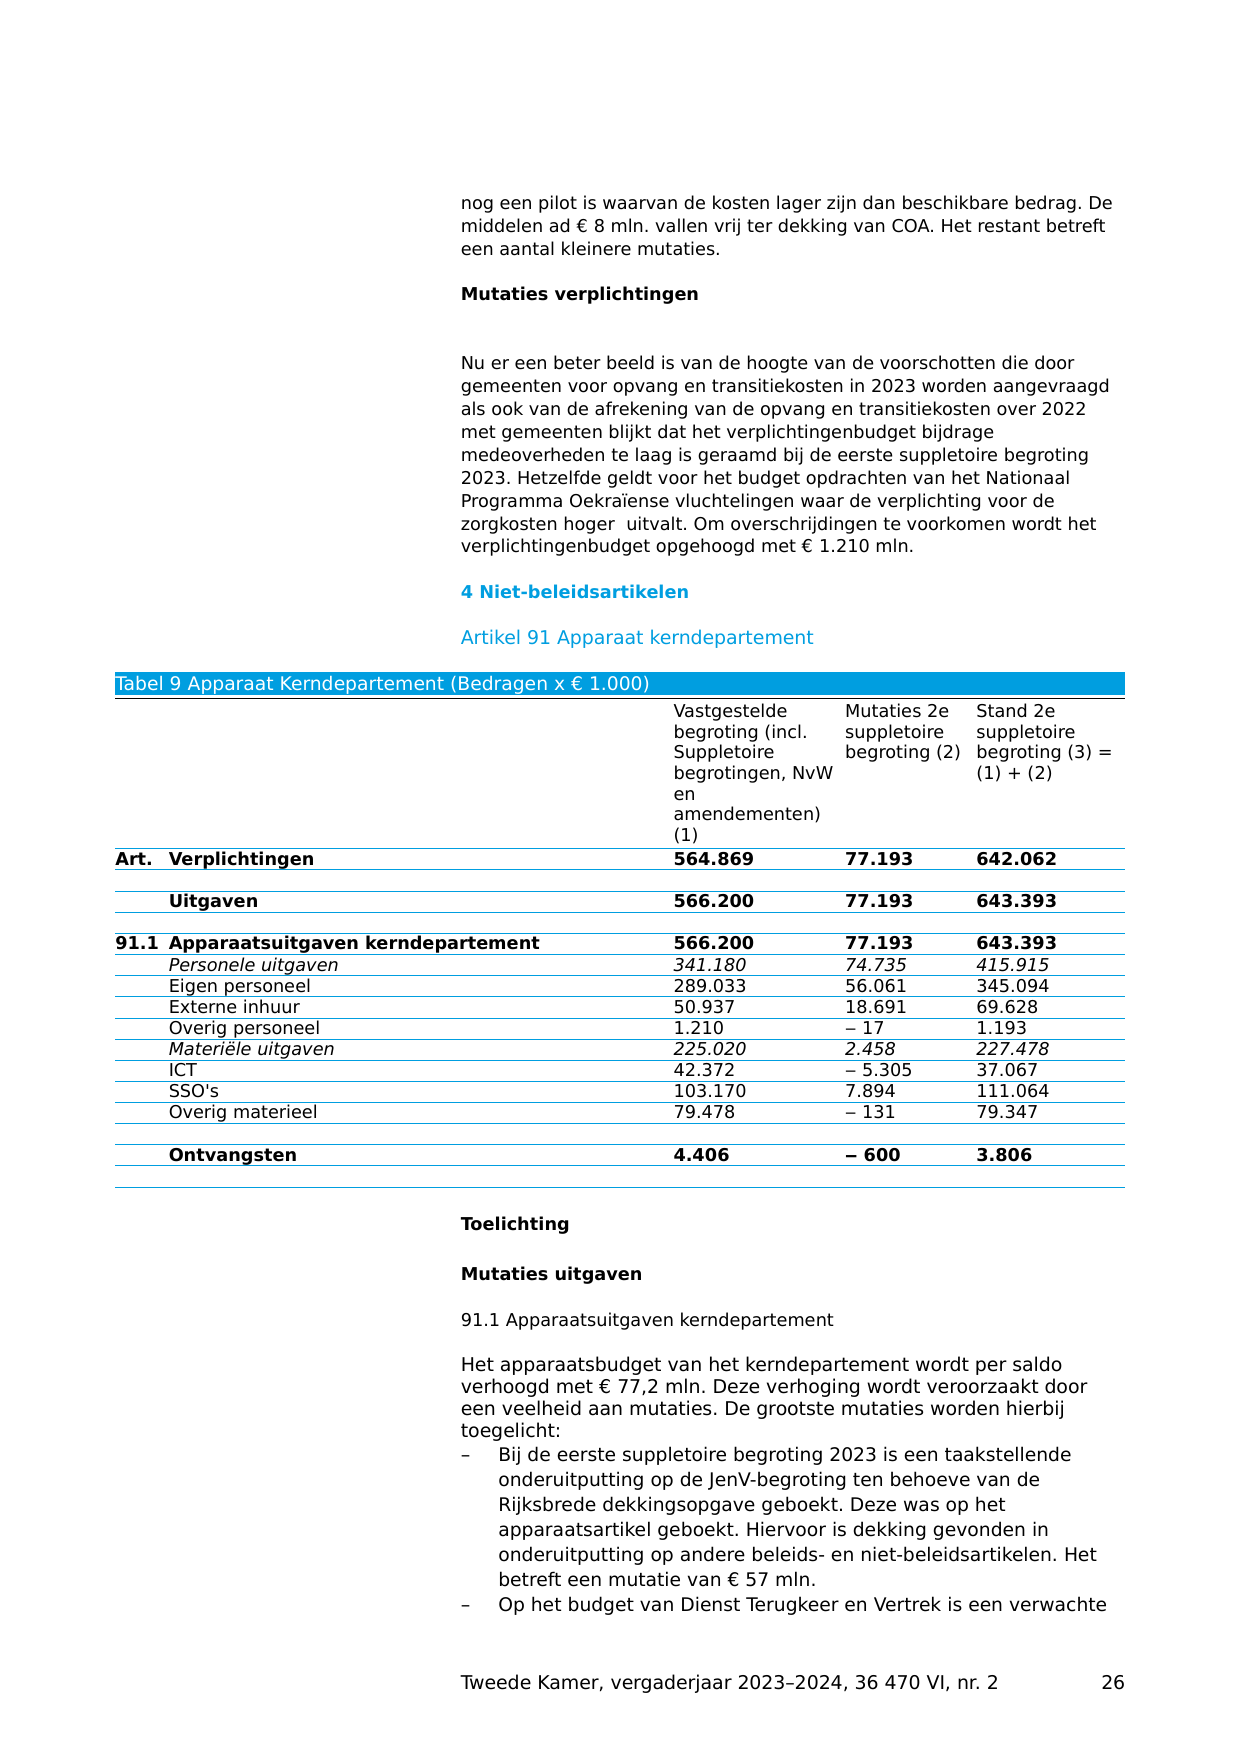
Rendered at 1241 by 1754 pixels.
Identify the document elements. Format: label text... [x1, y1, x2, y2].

table_cell Stand 2e suppletoire begroting (3) = (1) + (2) [973, 699, 1125, 848]
table_cell Mutaties 2e suppletoire begroting (2) [842, 699, 973, 848]
list Op het budget van Dienst Terugkeer en Vertrek is een verwachte [461, 1592, 1125, 1617]
table_cell [115, 699, 166, 848]
table_cell 225.020 [670, 1040, 842, 1060]
table_cell [115, 1166, 166, 1187]
table_cell [166, 1124, 670, 1144]
table_cell 564.869 [670, 849, 842, 869]
table_cell 1.193 [973, 1019, 1125, 1038]
table_cell [115, 1019, 166, 1038]
table_cell Art. [115, 849, 166, 869]
table_cell 566.200 [670, 934, 842, 954]
table_cell [670, 1166, 842, 1187]
text Toelichting [461, 1212, 1125, 1235]
table_cell 4.406 [670, 1145, 842, 1165]
table_cell [973, 1166, 1125, 1187]
table_cell 2.458 [842, 1040, 973, 1060]
table_cell [670, 870, 842, 891]
table_cell 79.347 [973, 1103, 1125, 1123]
table_cell [973, 913, 1125, 933]
table_cell 415.915 [973, 955, 1125, 975]
text 91.1 Apparaatsuitgaven kerndepartement [461, 1308, 1125, 1331]
table_cell [166, 699, 670, 848]
table_cell [115, 1145, 166, 1165]
table_cell [115, 892, 166, 912]
table_cell 7.894 [842, 1082, 973, 1102]
table_cell SSO's [166, 1082, 670, 1102]
text Het apparaatsbudget van het kerndepartement wordt per saldo verhoogd met € 77,2 mln. Deze verhoging wordt veroorzaakt door een veelheid aan mutaties. De grootste mutaties worden hierbij toegelicht: [461, 1354, 1125, 1442]
table_cell ICT [166, 1061, 670, 1081]
table_cell [115, 913, 166, 933]
table_cell 56.061 [842, 976, 973, 996]
table_cell [166, 870, 670, 891]
table_cell 643.393 [973, 934, 1125, 954]
table_cell [842, 870, 973, 891]
table_cell Verplichtingen [166, 849, 670, 869]
table_cell [670, 913, 842, 933]
table_cell 42.372 [670, 1061, 842, 1081]
table_cell [973, 870, 1125, 891]
table_cell [842, 1124, 973, 1144]
table_cell 345.094 [973, 976, 1125, 996]
table_cell 37.067 [973, 1061, 1125, 1081]
table_cell [115, 1040, 166, 1060]
table_cell Overig materieel [166, 1103, 670, 1123]
table_cell 79.478 [670, 1103, 842, 1123]
table_cell 103.170 [670, 1082, 842, 1102]
table_cell [842, 913, 973, 933]
table_cell 77.193 [842, 849, 973, 869]
table_cell 50.937 [670, 997, 842, 1017]
table_cell Apparaatsuitgaven kerndepartement [166, 934, 670, 954]
table_cell [115, 955, 166, 975]
text Mutaties verplichtingen [461, 282, 1125, 328]
table_cell [670, 1124, 842, 1144]
table_cell [166, 1166, 670, 1187]
table_cell 3.806 [973, 1145, 1125, 1165]
table_cell [973, 1124, 1125, 1144]
table_cell 111.064 [973, 1082, 1125, 1102]
table_cell 341.180 [670, 955, 842, 975]
title Artikel 91 Apparaat kerndepartement [461, 627, 1125, 649]
table_cell 643.393 [973, 892, 1125, 912]
table_cell 74.735 [842, 955, 973, 975]
table_cell 566.200 [670, 892, 842, 912]
table_cell Personele uitgaven [166, 955, 670, 975]
table_cell Vastgestelde begroting (incl. Suppletoire begrotingen, NvW en amendementen) (1) [670, 699, 842, 848]
table_cell 1.210 [670, 1019, 842, 1038]
table_cell Uitgaven [166, 892, 670, 912]
list Bij de eerste suppletoire begroting 2023 is een taakstellende onderuitputting op de JenV-begroting ten behoeve van de Rijksbrede dekkingsopgave geboekt. Deze was op het apparaatsartikel geboekt. Hiervoor is dekking gevonden in onderuitputting op andere beleids- en niet-beleidsartikelen. Het betreft een mutatie van € 57 mln. [461, 1442, 1125, 1592]
table_cell 91.1 [115, 934, 166, 954]
table_cell [166, 913, 670, 933]
table_cell [115, 1103, 166, 1123]
table_cell Overig personeel [166, 1019, 670, 1038]
table_cell Externe inhuur [166, 997, 670, 1017]
table_cell [115, 870, 166, 891]
text Mutaties uitgaven [461, 1262, 1125, 1285]
table_cell 69.628 [973, 997, 1125, 1017]
table_cell [115, 1082, 166, 1102]
table_cell 289.033 [670, 976, 842, 996]
text nog een pilot is waarvan de kosten lager zijn dan beschikbare bedrag. De middelen ad € 8 mln. vallen vrij ter dekking van COA. Het restant betreft een aantal kleinere mutaties. [461, 191, 1125, 259]
table_cell 77.193 [842, 892, 973, 912]
table_cell [115, 1124, 166, 1144]
table_cell 642.062 [973, 849, 1125, 869]
table_cell ‒ 131 [842, 1103, 973, 1123]
table_cell [115, 1061, 166, 1081]
table_cell Ontvangsten [166, 1145, 670, 1165]
table_cell ‒ 5.305 [842, 1061, 973, 1081]
text Nu er een beter beeld is van de hoogte van de voorschotten die door gemeenten voor opvang en transitiekosten in 2023 worden aangevraagd als ook van de afrekening van de opvang en transitiekosten over 2022 met gemeenten blijkt dat het verplichtingenbudget bijdrage medeoverheden te laag is geraamd bij de eerste suppletoire begroting 2023. Hetzelfde geldt voor het budget opdrachten van het Nationaal Programma Oekraïense vluchtelingen waar de verplichting voor de zorgkosten hoger uitvalt. Om overschrijdingen te voorkomen wordt het verplichtingenbudget opgehoogd met € 1.210 mln. [461, 351, 1125, 557]
table_cell [842, 1166, 973, 1187]
table_cell [115, 997, 166, 1017]
table_cell [115, 976, 166, 996]
title 4 Niet-beleidsartikelen [461, 580, 1125, 603]
table_cell Materiële uitgaven [166, 1040, 670, 1060]
table_cell 18.691 [842, 997, 973, 1017]
table_cell 77.193 [842, 934, 973, 954]
table_cell ‒ 600 [842, 1145, 973, 1165]
table_cell Eigen personeel [166, 976, 670, 996]
table_cell ‒ 17 [842, 1019, 973, 1038]
table_cell 227.478 [973, 1040, 1125, 1060]
